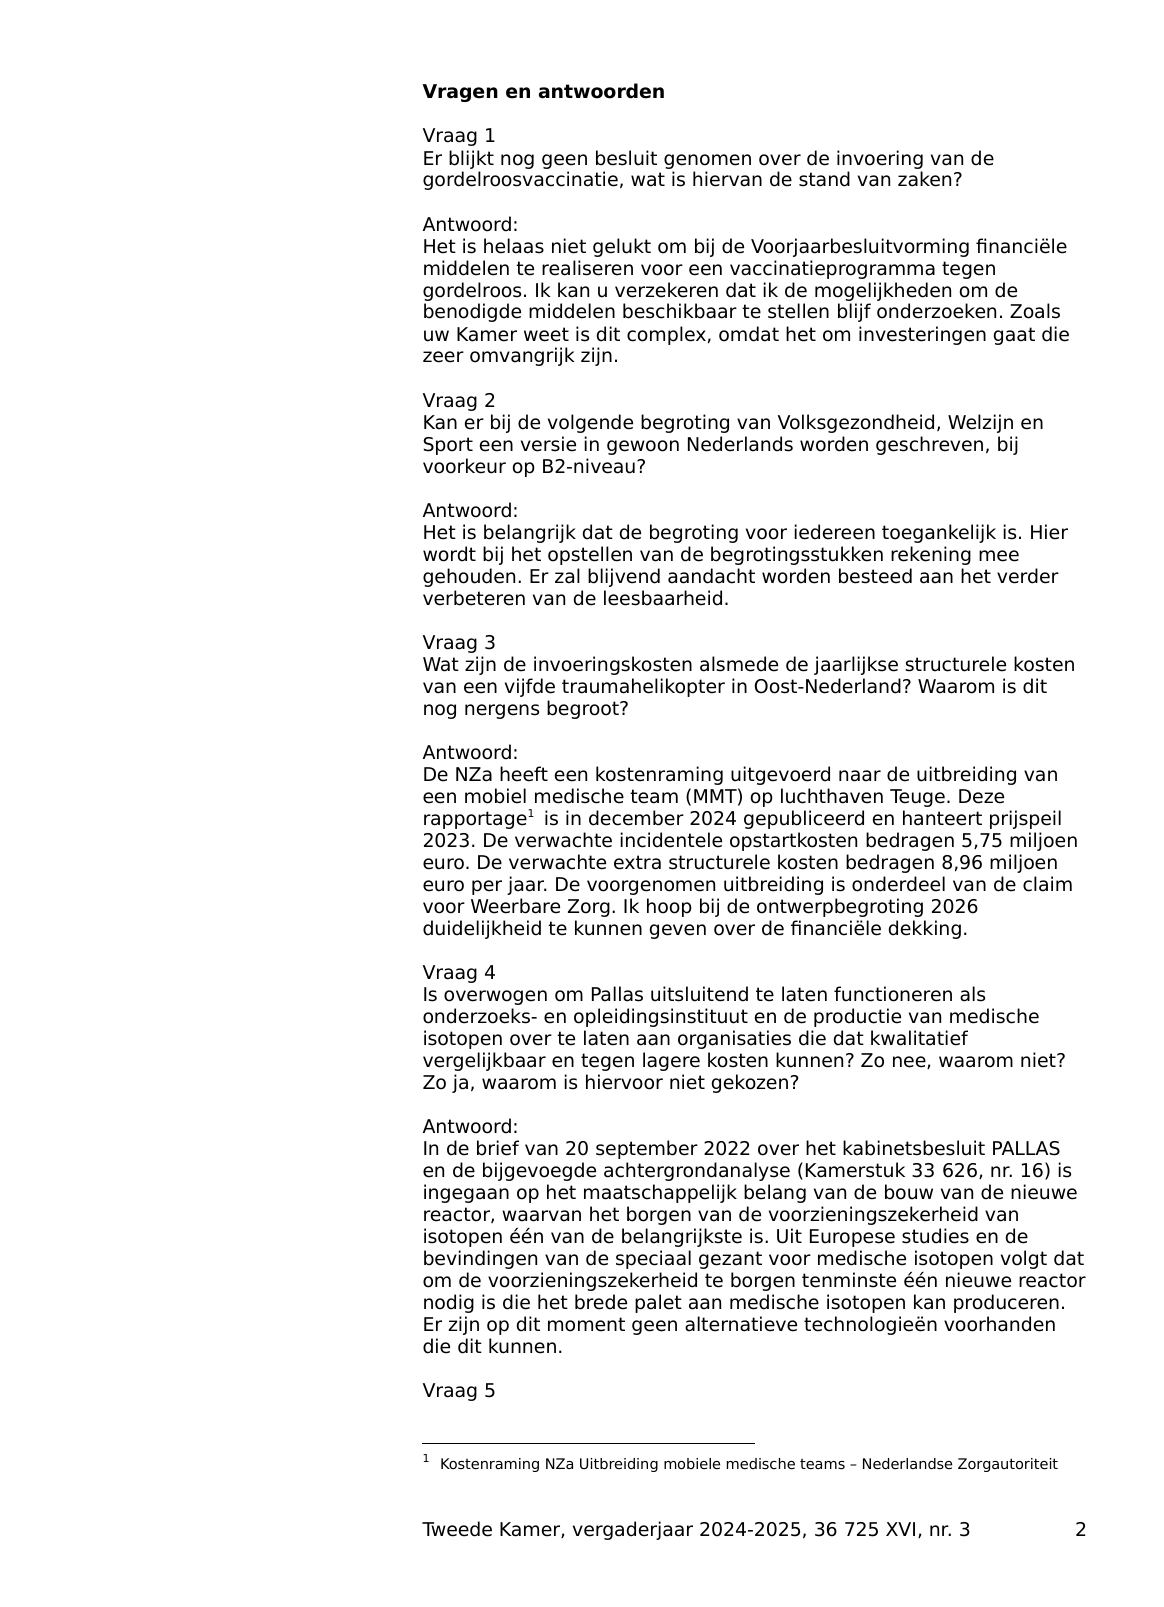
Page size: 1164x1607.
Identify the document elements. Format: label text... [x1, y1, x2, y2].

text Er blijkt nog geen besluit genomen over de invoering van de gordelroosvaccinatie, wat is hiervan de stand van zaken? [422, 147, 1087, 191]
text Het is helaas niet gelukt om bij de Voorjaarbesluitvorming financiële middelen te realiseren voor een vaccinatieprogramma tegen gordelroos. Ik kan u verzekeren dat ik de mogelijkheden om de benodigde middelen beschikbaar te stellen blijf onderzoeken. Zoals uw Kamer weet is dit complex, omdat het om investeringen gaat die zeer omvangrijk zijn. [422, 236, 1087, 367]
text Is overwogen om Pallas uitsluitend te laten functioneren als onderzoeks- en opleidingsinstituut en de productie van medische isotopen over te laten aan organisaties die dat kwalitatief vergelijkbaar en tegen lagere kosten kunnen? Zo nee, waarom niet? Zo ja, waarom is hiervoor niet gekozen? [422, 984, 1087, 1094]
text Vraag 3 [422, 632, 1087, 654]
text Kostenraming NZa Uitbreiding mobiele medische teams – Nederlandse Zorgautoriteit [422, 1452, 1087, 1474]
text Antwoord: [422, 742, 1087, 764]
subtitle Vragen en antwoorden [422, 81, 1087, 103]
text Vraag 1 [422, 125, 1087, 147]
text Vraag 5 [422, 1380, 1087, 1402]
text Antwoord: [422, 500, 1087, 522]
text De NZa heeft een kostenraming uitgevoerd naar de uitbreiding van een mobiel medische team (MMT) op luchthaven Teuge. Deze rapportage is in december 2024 gepubliceerd en hanteert prijspeil 2023. De verwachte incidentele opstartkosten bedragen 5,75 miljoen euro. De verwachte extra structurele kosten bedragen 8,96 miljoen euro per jaar. De voorgenomen uitbreiding is onderdeel van de claim voor Weerbare Zorg. Ik hoop bij de ontwerpbegroting 2026 duidelijkheid te kunnen geven over de financiële dekking. [422, 764, 1087, 940]
text In de brief van 20 september 2022 over het kabinetsbesluit PALLAS en de bijgevoegde achtergrondanalyse (Kamerstuk 33 626, nr. 16) is ingegaan op het maatschappelijk belang van de bouw van de nieuwe reactor, waarvan het borgen van de voorzieningszekerheid van isotopen één van de belangrijkste is. Uit Europese studies en de bevindingen van de speciaal gezant voor medische isotopen volgt dat om de voorzieningszekerheid te borgen tenminste één nieuwe reactor nodig is die het brede palet aan medische isotopen kan produceren. Er zijn op dit moment geen alternatieve technologieën voorhanden die dit kunnen. [422, 1138, 1087, 1358]
text Wat zijn de invoeringskosten alsmede de jaarlijkse structurele kosten van een vijfde traumahelikopter in Oost-Nederland? Waarom is dit nog nergens begroot? [422, 654, 1087, 720]
text Het is belangrijk dat de begroting voor iedereen toegankelijk is. Hier wordt bij het opstellen van de begrotingsstukken rekening mee gehouden. Er zal blijvend aandacht worden besteed aan het verder verbeteren van de leesbaarheid. [422, 522, 1087, 609]
text Kan er bij de volgende begroting van Volksgezondheid, Welzijn en Sport een versie in gewoon Nederlands worden geschreven, bij voorkeur op B2-niveau? [422, 412, 1087, 477]
text Vraag 4 [422, 962, 1087, 984]
text Antwoord: [422, 1116, 1087, 1138]
text Antwoord: [422, 213, 1087, 236]
text Vraag 2 [422, 389, 1087, 412]
